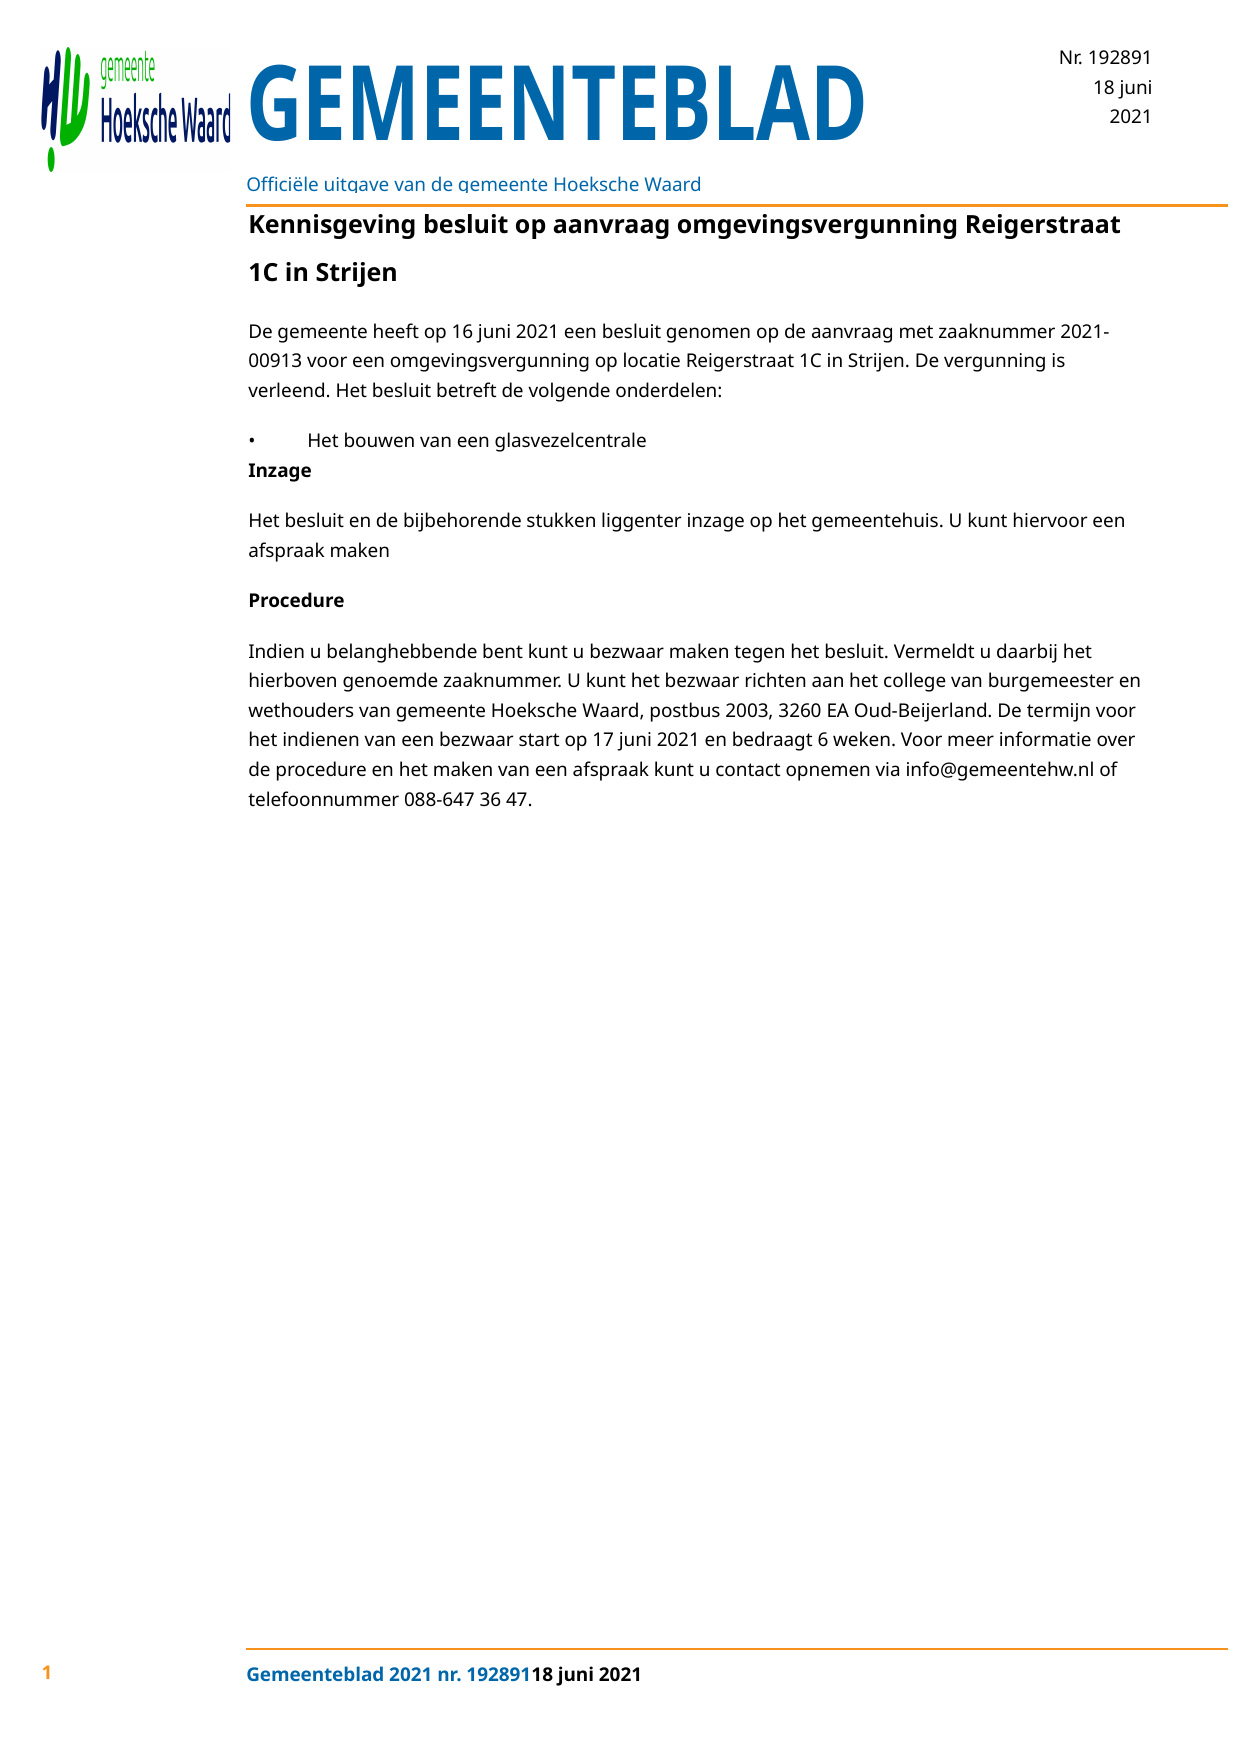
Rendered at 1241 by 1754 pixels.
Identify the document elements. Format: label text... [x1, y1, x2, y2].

picture [41, 47, 231, 172]
text De gemeente heeft op 16 juni 2021 een besluit genomen op de aanvraag met zaaknummer 2021-00913 voor een omgevingsvergunning op locatie Reigerstraat 1C in Strijen. De vergunning is verleend. Het besluit betreft de volgende onderdelen: [248, 318, 1152, 403]
text Procedure [248, 587, 1152, 613]
text Inzage [248, 457, 1152, 483]
text Indien u belanghebbende bent kunt u bezwaar maken tegen het besluit. Vermeldt u daarbij het hierboven genoemde zaaknummer. U kunt het bezwaar richten aan het college van burgemeester en wethouders van gemeente Hoeksche Waard, postbus 2003, 3260 EA Oud-Beijerland. De termijn voor het indienen van een bezwaar start op 17 juni 2021 en bedraagt 6 weken. Voor meer informatie over de procedure en het maken van een afspraak kunt u contact opnemen via info@gemeentehw.nl of telefoonnummer 088-647 36 47. [248, 638, 1152, 812]
text Het besluit en de bijbehorende stukken liggenter inzage op het gemeentehuis. U kunt hiervoor een afspraak maken [248, 507, 1152, 563]
text Kennisgeving besluit op aanvraag omgevingsvergunning Reigerstraat 1C in Strijen [248, 207, 1152, 288]
list Het bouwen van een glasvezelcentrale [248, 427, 1152, 453]
